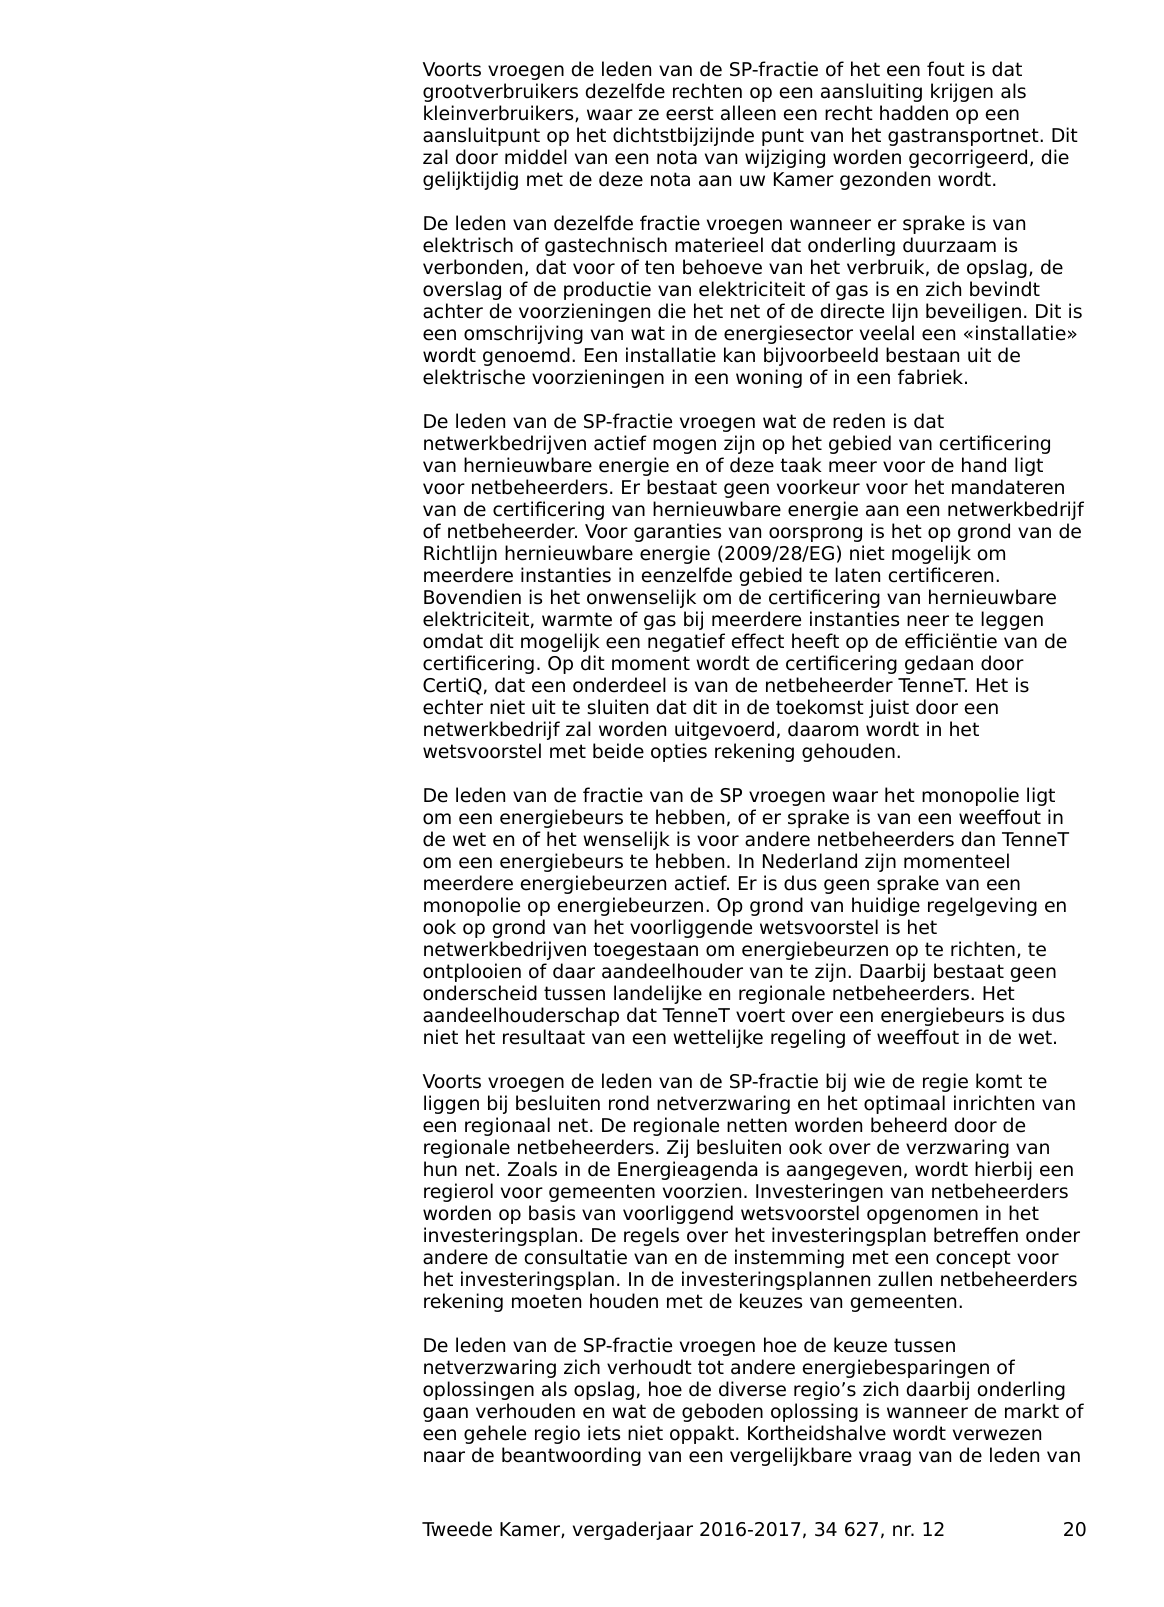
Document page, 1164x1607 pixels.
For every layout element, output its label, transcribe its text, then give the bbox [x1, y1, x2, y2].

text De leden van dezelfde fractie vroegen wanneer er sprake is van elektrisch of gastechnisch materieel dat onderling duurzaam is verbonden, dat voor of ten behoeve van het verbruik, de opslag, de overslag of de productie van elektriciteit of gas is en zich bevindt achter de voorzieningen die het net of de directe lijn beveiligen. Dit is een omschrijving van wat in de energiesector veelal een «installatie» wordt genoemd. Een installatie kan bijvoorbeeld bestaan uit de elektrische voorzieningen in een woning of in een fabriek. [422, 213, 1087, 389]
text De leden van de SP-fractie vroegen wat de reden is dat netwerkbedrijven actief mogen zijn op het gebied van certificering van hernieuwbare energie en of deze taak meer voor de hand ligt voor netbeheerders. Er bestaat geen voorkeur voor het mandateren van de certificering van hernieuwbare energie aan een netwerkbedrijf of netbeheerder. Voor garanties van oorsprong is het op grond van de Richtlijn hernieuwbare energie (2009/28/EG) niet mogelijk om meerdere instanties in eenzelfde gebied te laten certificeren. Bovendien is het onwenselijk om de certificering van hernieuwbare elektriciteit, warmte of gas bij meerdere instanties neer te leggen omdat dit mogelijk een negatief effect heeft op de efficiëntie van de certificering. Op dit moment wordt de certificering gedaan door CertiQ, dat een onderdeel is van de netbeheerder TenneT. Het is echter niet uit te sluiten dat dit in de toekomst juist door een netwerkbedrijf zal worden uitgevoerd, daarom wordt in het wetsvoorstel met beide opties rekening gehouden. [422, 411, 1087, 763]
text De leden van de SP-fractie vroegen hoe de keuze tussen netverzwaring zich verhoudt tot andere energiebesparingen of oplossingen als opslag, hoe de diverse regio’s zich daarbij onderling gaan verhouden en wat de geboden oplossing is wanneer de markt of een gehele regio iets niet oppakt. Kortheidshalve wordt verwezen naar de beantwoording van een vergelijkbare vraag van de leden van [422, 1335, 1087, 1467]
text De leden van de fractie van de SP vroegen waar het monopolie ligt om een energiebeurs te hebben, of er sprake is van een weeffout in de wet en of het wenselijk is voor andere netbeheerders dan TenneT om een energiebeurs te hebben. In Nederland zijn momenteel meerdere energiebeurzen actief. Er is dus geen sprake van een monopolie op energiebeurzen. Op grond van huidige regelgeving en ook op grond van het voorliggende wetsvoorstel is het netwerkbedrijven toegestaan om energiebeurzen op te richten, te ontplooien of daar aandeelhouder van te zijn. Daarbij bestaat geen onderscheid tussen landelijke en regionale netbeheerders. Het aandeelhouderschap dat TenneT voert over een energiebeurs is dus niet het resultaat van een wettelijke regeling of weeffout in de wet. [422, 785, 1087, 1049]
text Voorts vroegen de leden van de SP-fractie of het een fout is dat grootverbruikers dezelfde rechten op een aansluiting krijgen als kleinverbruikers, waar ze eerst alleen een recht hadden op een aansluitpunt op het dichtstbijzijnde punt van het gastransportnet. Dit zal door middel van een nota van wijziging worden gecorrigeerd, die gelijktijdig met de deze nota aan uw Kamer gezonden wordt. [422, 59, 1087, 191]
text Voorts vroegen de leden van de SP-fractie bij wie de regie komt te liggen bij besluiten rond netverzwaring en het optimaal inrichten van een regionaal net. De regionale netten worden beheerd door de regionale netbeheerders. Zij besluiten ook over de verzwaring van hun net. Zoals in de Energieagenda is aangegeven, wordt hierbij een regierol voor gemeenten voorzien. Investeringen van netbeheerders worden op basis van voorliggend wetsvoorstel opgenomen in het investeringsplan. De regels over het investeringsplan betreffen onder andere de consultatie van en de instemming met een concept voor het investeringsplan. In de investeringsplannen zullen netbeheerders rekening moeten houden met de keuzes van gemeenten. [422, 1071, 1087, 1313]
